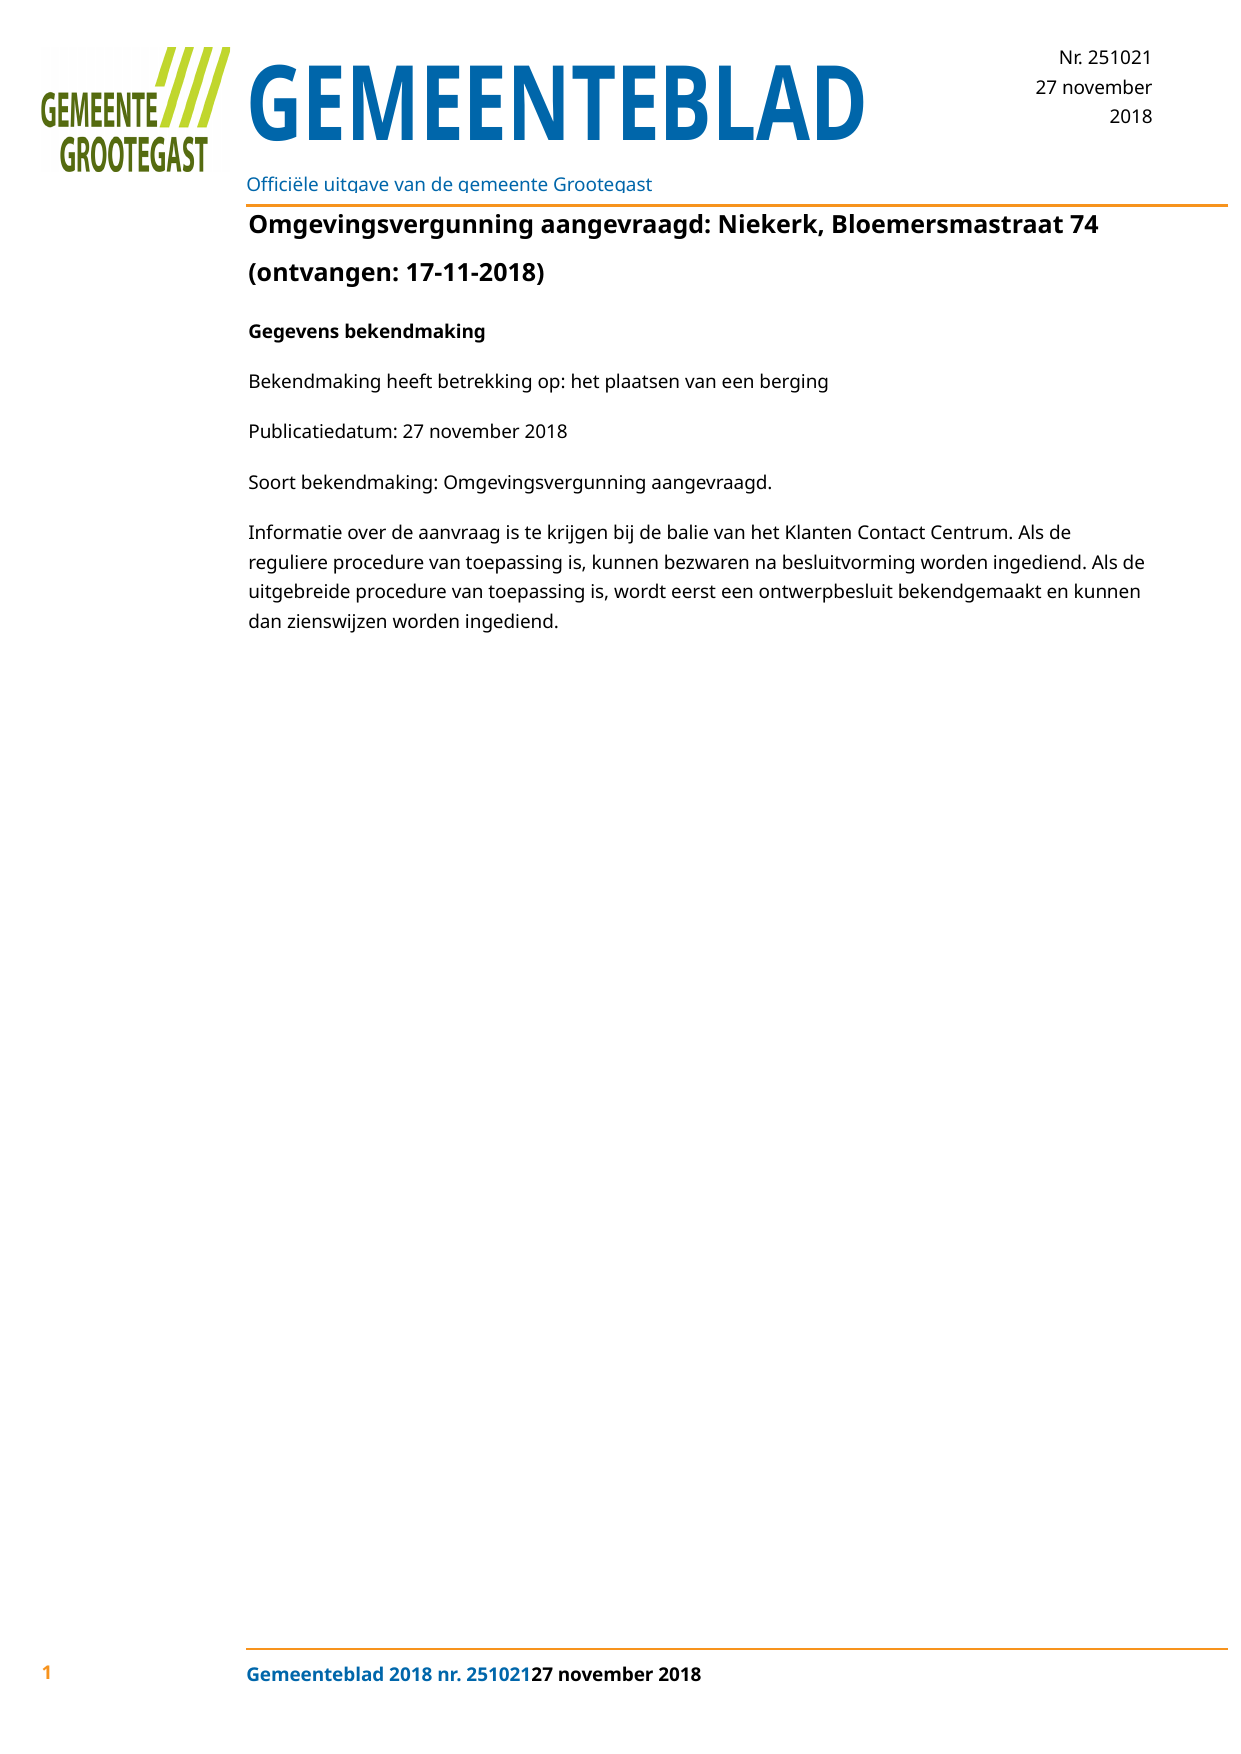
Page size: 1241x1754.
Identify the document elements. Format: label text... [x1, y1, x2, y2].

text Publicatiedatum: 27 november 2018 [248, 419, 1152, 444]
picture [41, 47, 231, 172]
text Gegevens bekendmaking [248, 318, 1152, 344]
text Soort bekendmaking: Omgevingsvergunning aangevraagd. [248, 469, 1152, 495]
text Informatie over de aanvraag is te krijgen bij de balie van het Klanten Contact Centrum. Als de reguliere procedure van toepassing is, kunnen bezwaren na besluitvorming worden ingediend. Als de uitgebreide procedure van toepassing is, wordt eerst een ontwerpbesluit bekendgemaakt en kunnen dan zienswijzen worden ingediend. [248, 519, 1152, 634]
text Omgevingsvergunning aangevraagd: Niekerk, Bloemersmastraat 74 (ontvangen: 17-11-2018) [248, 207, 1152, 288]
text Bekendmaking heeft betrekking op: het plaatsen van een berging [248, 368, 1152, 394]
